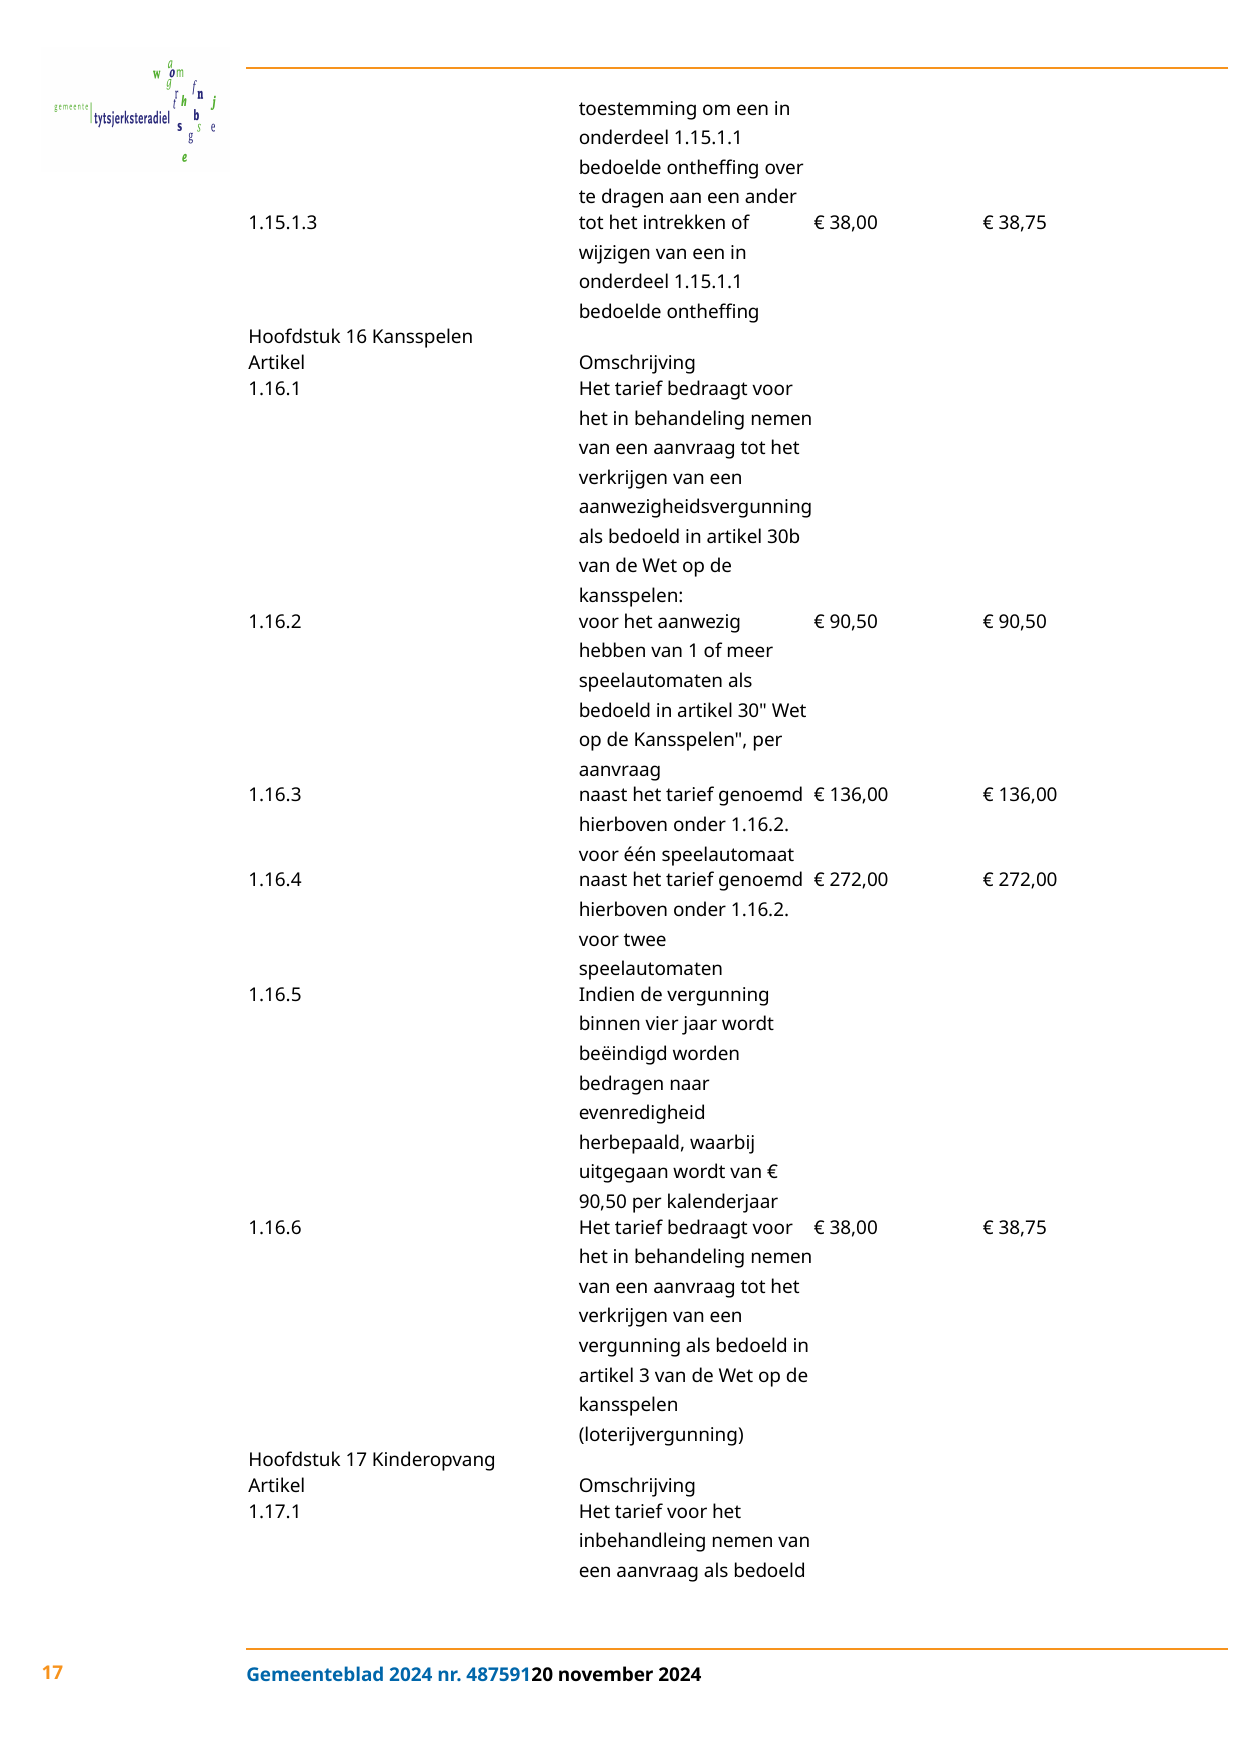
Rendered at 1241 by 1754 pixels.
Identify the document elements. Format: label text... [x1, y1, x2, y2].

table_cell Het tarief voor het inbehandleing nemen van een aanvraag als bedoeld [579, 1498, 814, 1583]
table_cell € 38,75 [983, 209, 1152, 324]
table_cell [983, 1447, 1152, 1472]
table_cell 1.16.5 [248, 981, 578, 1214]
table_cell [983, 375, 1152, 608]
table_cell [814, 1473, 983, 1498]
table_cell [814, 1498, 983, 1583]
table_cell 1.16.4 [248, 867, 578, 981]
table_cell [814, 350, 983, 375]
table_cell 1.16.3 [248, 782, 578, 867]
table_cell Artikel [248, 1473, 578, 1498]
table_cell € 136,00 [814, 782, 983, 867]
table_cell Indien de vergunning binnen vier jaar wordt beëindigd worden bedragen naar evenredigheid herbepaald, waarbij uitgegaan wordt van € 90,50 per kalenderjaar [579, 981, 814, 1214]
table_cell [814, 981, 983, 1214]
table_cell 1.17.1 [248, 1498, 578, 1583]
table_cell [983, 1498, 1152, 1583]
table_cell naast het tarief genoemd hierboven onder 1.16.2. voor twee speelautomaten [579, 867, 814, 981]
table_cell € 272,00 [983, 867, 1152, 981]
table_cell Het tarief bedraagt voor het in behandeling nemen van een aanvraag tot het verkrijgen van een aanwezigheidsvergunning als bedoeld in artikel 30b van de Wet op de kansspelen: [579, 375, 814, 608]
table_cell toestemming om een in onderdeel 1.15.1.1 bedoelde ontheffing over te dragen aan een ander [579, 95, 814, 209]
table_cell € 38,00 [814, 1214, 983, 1447]
table_cell Omschrijving [579, 1473, 814, 1498]
table_cell [814, 324, 983, 349]
table_cell [983, 1473, 1152, 1498]
table_cell [983, 981, 1152, 1214]
table_cell € 90,50 [983, 608, 1152, 782]
table_cell [983, 95, 1152, 209]
table_cell Hoofdstuk 17 Kinderopvang [248, 1447, 814, 1472]
table_cell naast het tarief genoemd hierboven onder 1.16.2. voor één speelautomaat [579, 782, 814, 867]
table_cell [814, 1447, 983, 1472]
table_cell € 38,00 [814, 209, 983, 324]
table_cell tot het intrekken of wijzigen van een in onderdeel 1.15.1.1 bedoelde ontheffing [579, 209, 814, 324]
table_cell [983, 350, 1152, 375]
table_cell [248, 95, 578, 209]
table_cell € 272,00 [814, 867, 983, 981]
table_cell Omschrijving [579, 350, 814, 375]
table_cell [814, 95, 983, 209]
table_cell € 90,50 [814, 608, 983, 782]
table_cell € 136,00 [983, 782, 1152, 867]
table_cell 1.15.1.3 [248, 209, 578, 324]
table_cell € 38,75 [983, 1214, 1152, 1447]
table_cell voor het aanwezig hebben van 1 of meer speelautomaten als bedoeld in artikel 30" Wet op de Kansspelen", per aanvraag [579, 608, 814, 782]
table_cell [983, 324, 1152, 349]
table_cell 1.16.6 [248, 1214, 578, 1447]
table_cell [814, 375, 983, 608]
picture [41, 47, 231, 172]
table_cell Artikel [248, 350, 578, 375]
table_cell Hoofdstuk 16 Kansspelen [248, 324, 814, 349]
table_cell 1.16.1 [248, 375, 578, 608]
table_cell Het tarief bedraagt voor het in behandeling nemen van een aanvraag tot het verkrijgen van een vergunning als bedoeld in artikel 3 van de Wet op de kansspelen (loterijvergunning) [579, 1214, 814, 1447]
table_cell 1.16.2 [248, 608, 578, 782]
